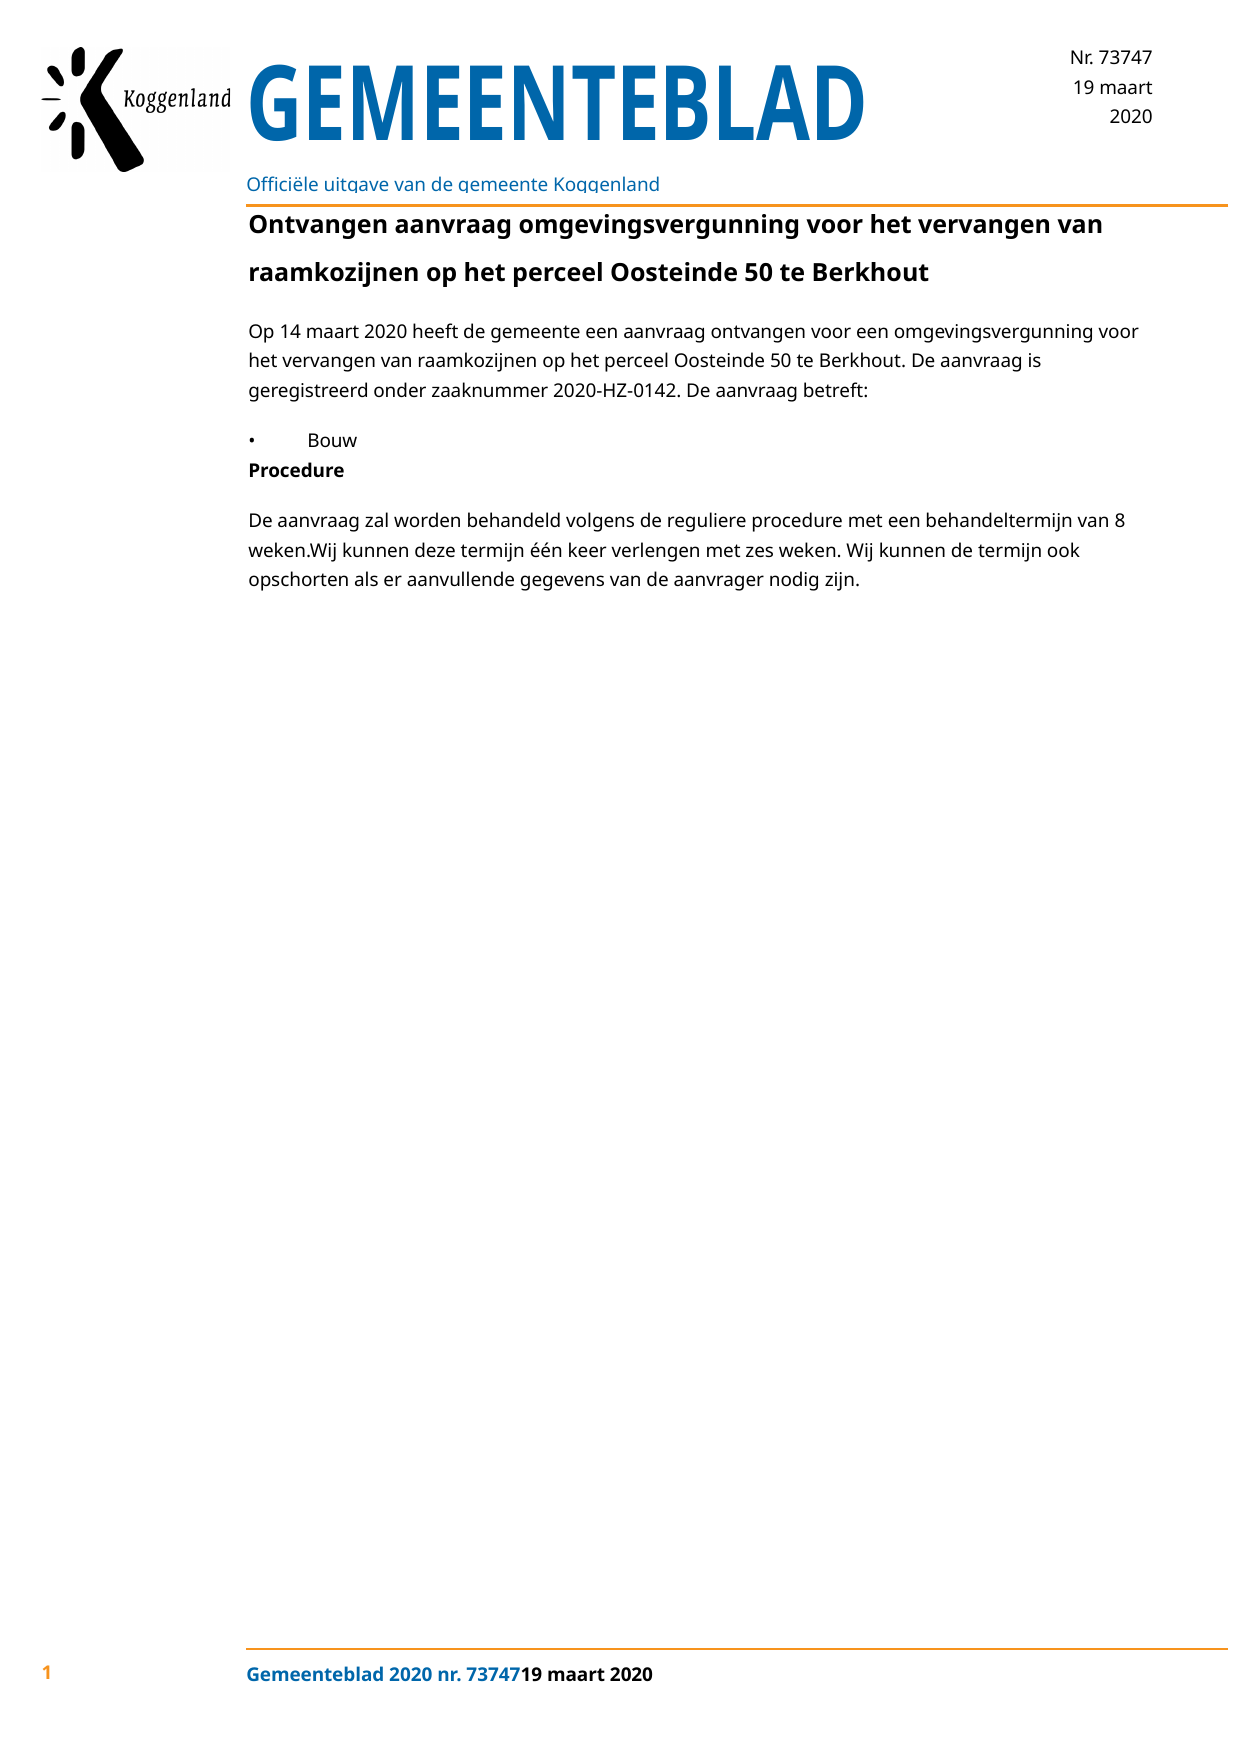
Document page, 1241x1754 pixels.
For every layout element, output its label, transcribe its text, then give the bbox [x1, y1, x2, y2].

text Ontvangen aanvraag omgevingsvergunning voor het vervangen van raamkozijnen op het perceel Oosteinde 50 te Berkhout [248, 207, 1152, 288]
text Op 14 maart 2020 heeft de gemeente een aanvraag ontvangen voor een omgevingsvergunning voor het vervangen van raamkozijnen op het perceel Oosteinde 50 te Berkhout. De aanvraag is geregistreerd onder zaaknummer 2020-HZ-0142. De aanvraag betreft: [248, 318, 1152, 403]
picture [41, 47, 231, 172]
text Procedure [248, 457, 1152, 483]
text De aanvraag zal worden behandeld volgens de reguliere procedure met een behandeltermijn van 8 weken.Wij kunnen deze termijn één keer verlengen met zes weken. Wij kunnen de termijn ook opschorten als er aanvullende gegevens van de aanvrager nodig zijn. [248, 507, 1152, 592]
list Bouw [248, 427, 1152, 453]
